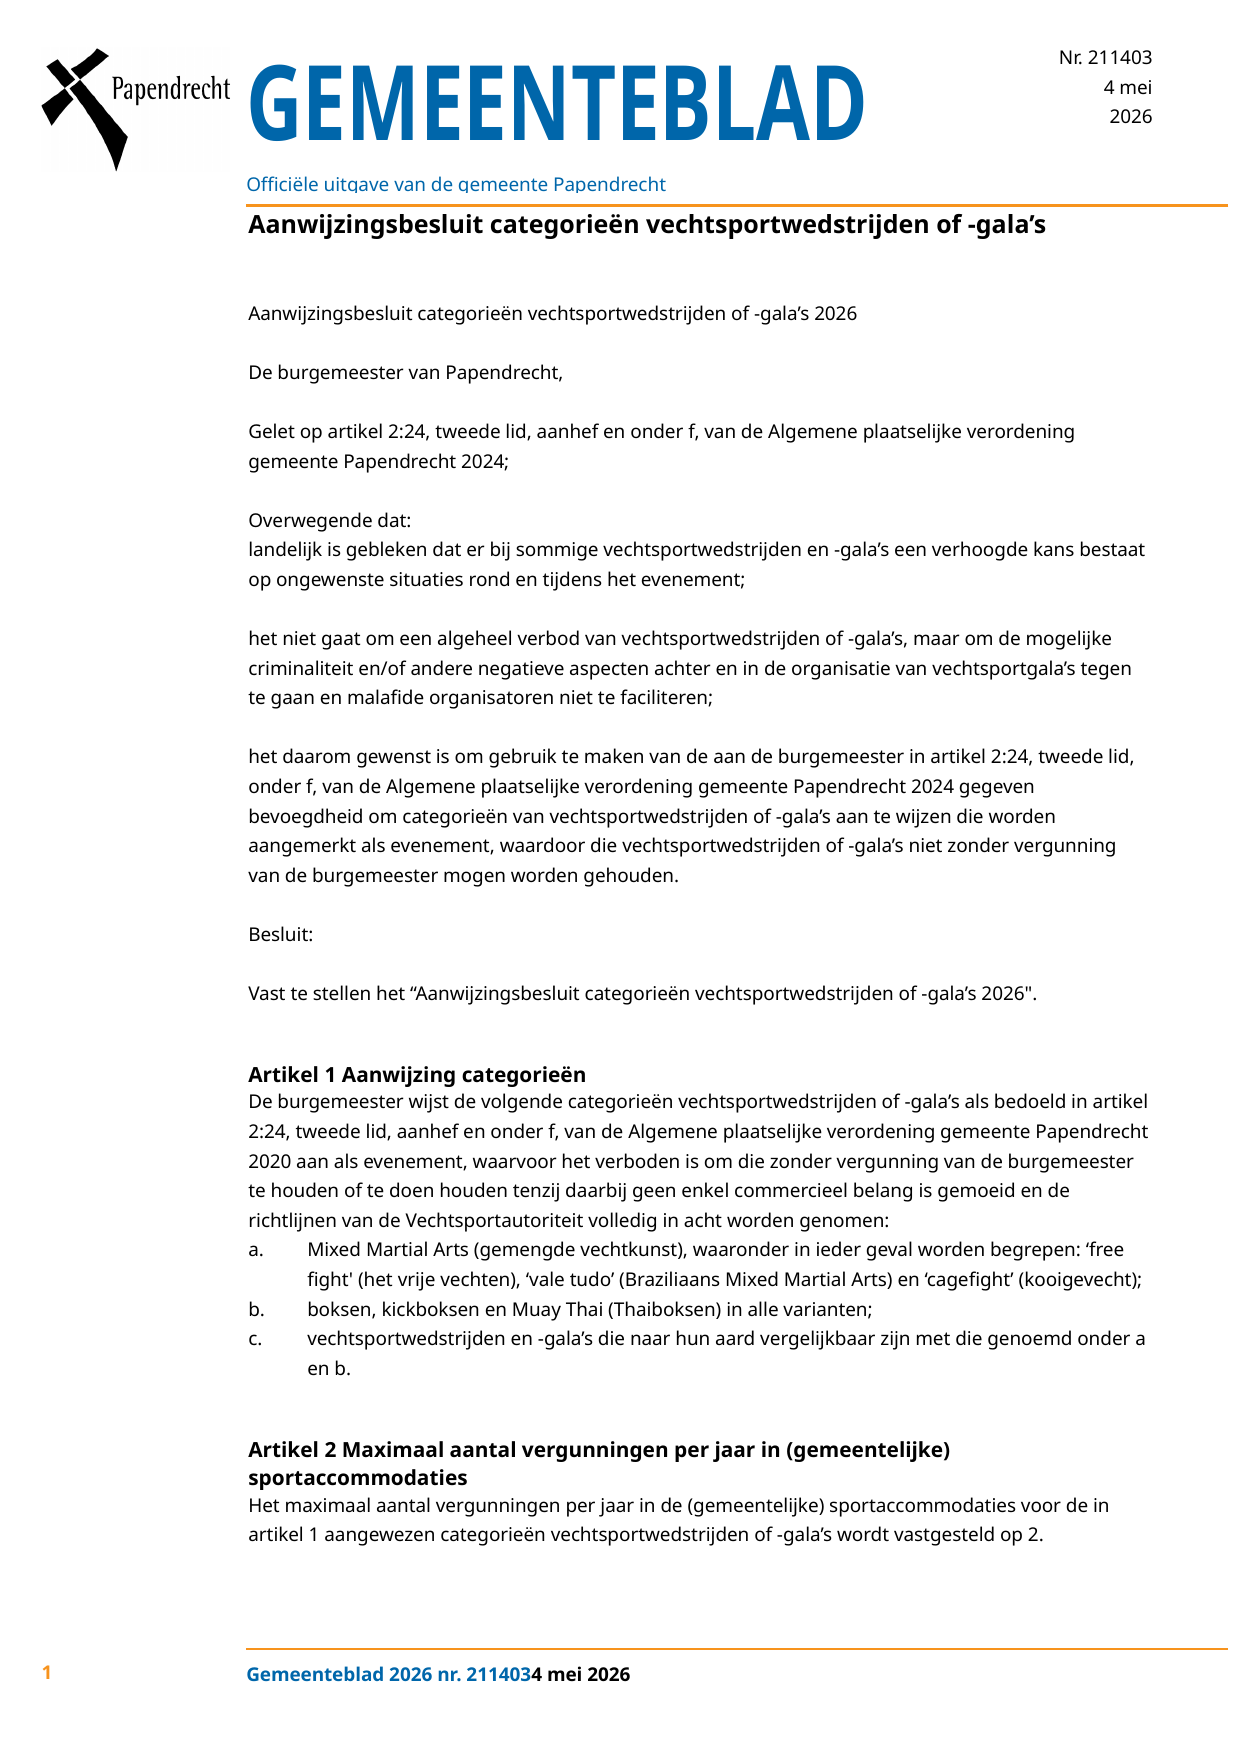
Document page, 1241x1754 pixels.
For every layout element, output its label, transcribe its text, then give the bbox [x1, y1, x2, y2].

text De burgemeester van Papendrecht, [248, 359, 1152, 385]
text Artikel 2 Maximaal aantal vergunningen per jaar in (gemeentelijke) sportaccommodaties [248, 1435, 1152, 1492]
text Gelet op artikel 2:24, tweede lid, aanhef en onder f, van de Algemene plaatselijke verordening gemeente Papendrecht 2024; [248, 418, 1152, 473]
text Vast te stellen het “Aanwijzingsbesluit categorieën vechtsportwedstrijden of -gala’s 2026". [248, 980, 1152, 1006]
text landelijk is gebleken dat er bij sommige vechtsportwedstrijden en -gala’s een verhoogde kans bestaat op ongewenste situaties rond en tijdens het evenement; [248, 537, 1152, 592]
list boksen, kickboksen en Muay Thai (Thaiboksen) in alle varianten; [248, 1296, 1152, 1322]
text Aanwijzingsbesluit categorieën vechtsportwedstrijden of -gala’s 2026 [248, 300, 1152, 326]
text Het maximaal aantal vergunningen per jaar in de (gemeentelijke) sportaccommodaties voor de in artikel 1 aangewezen categorieën vechtsportwedstrijden of -gala’s wordt vastgesteld op 2. [248, 1492, 1152, 1547]
text het daarom gewenst is om gebruik te maken van de aan de burgemeester in artikel 2:24, tweede lid, onder f, van de Algemene plaatselijke verordening gemeente Papendrecht 2024 gegeven bevoegdheid om categorieën van vechtsportwedstrijden of -gala’s aan te wijzen die worden aangemerkt als evenement, waardoor die vechtsportwedstrijden of -gala’s niet zonder vergunning van de burgemeester mogen worden gehouden. [248, 744, 1152, 888]
text Artikel 1 Aanwijzing categorieën [248, 1060, 1152, 1089]
text Overwegende dat: [248, 507, 1152, 533]
text Aanwijzingsbesluit categorieën vechtsportwedstrijden of -gala’s [248, 207, 1152, 241]
text De burgemeester wijst de volgende categorieën vechtsportwedstrijden of -gala’s als bedoeld in artikel 2:24, tweede lid, aanhef en onder f, van de Algemene plaatselijke verordening gemeente Papendrecht 2020 aan als evenement, waarvoor het verboden is om die zonder vergunning van de burgemeester te houden of te doen houden tenzij daarbij geen enkel commercieel belang is gemoeid en de richtlijnen van de Vechtsportautoriteit volledig in acht worden genomen: [248, 1089, 1152, 1233]
picture [41, 47, 231, 172]
list vechtsportwedstrijden en -gala’s die naar hun aard vergelijkbaar zijn met die genoemd onder a en b. [248, 1325, 1152, 1381]
text het niet gaat om een algeheel verbod van vechtsportwedstrijden of -gala’s, maar om de mogelijke criminaliteit en/of andere negatieve aspecten achter en in de organisatie van vechtsportgala’s tegen te gaan en malafide organisatoren niet te faciliteren; [248, 625, 1152, 710]
list Mixed Martial Arts (gemengde vechtkunst), waaronder in ieder geval worden begrepen: ‘free fight' (het vrije vechten), ‘vale tudo’ (Braziliaans Mixed Martial Arts) en ‘cagefight’ (kooigevecht); [248, 1237, 1152, 1292]
text Besluit: [248, 921, 1152, 947]
